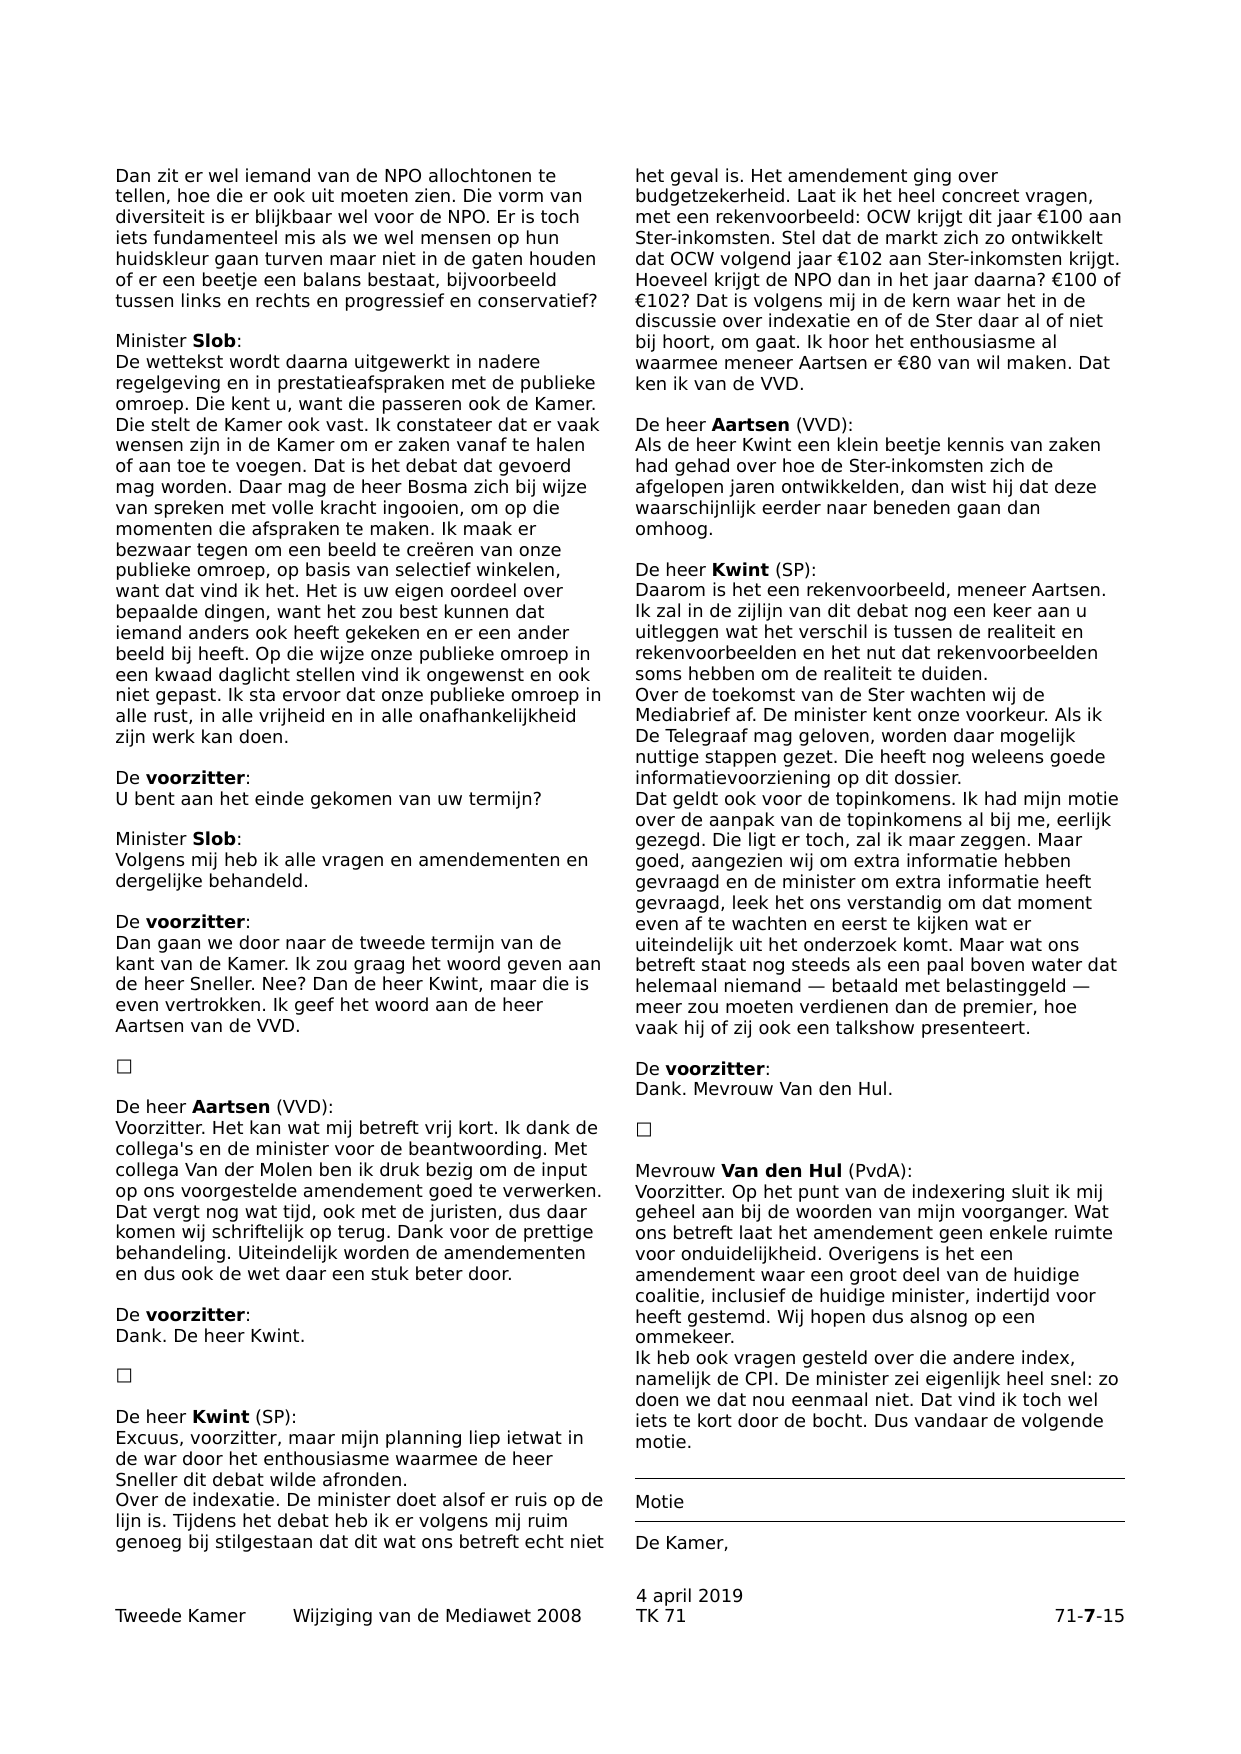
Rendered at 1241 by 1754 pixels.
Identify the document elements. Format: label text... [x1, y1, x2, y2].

text Dan gaan we door naar de tweede termijn van de kant van de Kamer. Ik zou graag het woord geven aan de heer Sneller. Nee? Dan de heer Kwint, maar die is even vertrokken. Ik geef het woord aan de heer Aartsen van de VVD. [115, 932, 605, 1037]
text Mevrouw Van den Hul (PvdA): [635, 1161, 1125, 1181]
text Minister Slob: [115, 331, 605, 352]
text De wettekst wordt daarna uitgewerkt in nadere regelgeving en in prestatieafspraken met de publieke omroep. Die kent u, want die passeren ook de Kamer. Die stelt de Kamer ook vast. Ik constateer dat er vaak wensen zijn in de Kamer om er zaken vanaf te halen of aan toe te voegen. Dat is het debat dat gevoerd mag worden. Daar mag de heer Bosma zich bij wijze van spreken met volle kracht ingooien, om op die momenten die afspraken te maken. Ik maak er bezwaar tegen om een beeld te creëren van onze publieke omroep, op basis van selectief winkelen, want dat vind ik het. Het is uw eigen oordeel over bepaalde dingen, want het zou best kunnen dat iemand anders ook heeft gekeken en er een ander beeld bij heeft. Op die wijze onze publieke omroep in een kwaad daglicht stellen vind ik ongewenst en ook niet gepast. Ik sta ervoor dat onze publieke omroep in alle rust, in alle vrijheid en in alle onafhankelijkheid zijn werk kan doen. [115, 352, 605, 748]
text Voorzitter. Het kan wat mij betreft vrij kort. Ik dank de collega's en de minister voor de beantwoording. Met collega Van der Molen ben ik druk bezig om de input op ons voorgestelde amendement goed te verwerken. Dat vergt nog wat tijd, ook met de juristen, dus daar komen wij schriftelijk op terug. Dank voor de prettige behandeling. Uiteindelijk worden de amendementen en dus ook de wet daar een stuk beter door. [115, 1118, 605, 1285]
text Over de indexatie. De minister doet alsof er ruis op de lijn is. Tijdens het debat heb ik er volgens mij ruim genoeg bij stilgestaan dat dit wat ons betreft echt niet [115, 1490, 605, 1553]
text Dan zit er wel iemand van de NPO allochtonen te tellen, hoe die er ook uit moeten zien. Die vorm van diversiteit is er blijkbaar wel voor de NPO. Er is toch iets fundamenteel mis als we wel mensen op hun huidskleur gaan turven maar niet in de gaten houden of er een beetje een balans bestaat, bijvoorbeeld tussen links en rechts en progressief en conservatief? [115, 165, 605, 311]
text De voorzitter: [635, 1058, 1125, 1079]
text De heer Kwint (SP): [635, 559, 1125, 580]
text U bent aan het einde gekomen van uw termijn? [115, 788, 605, 809]
text Volgens mij heb ik alle vragen en amendementen en dergelijke behandeld. [115, 850, 605, 892]
text Minister Slob: [115, 829, 605, 850]
text De voorzitter: [115, 912, 605, 932]
text Daarom is het een rekenvoorbeeld, meneer Aartsen. Ik zal in de zijlijn van dit debat nog een keer aan u uitleggen wat het verschil is tussen de realiteit en rekenvoorbeelden en het nut dat rekenvoorbeelden soms hebben om de realiteit te duiden. [635, 580, 1125, 684]
text De Kamer, [635, 1533, 1125, 1554]
text Als de heer Kwint een klein beetje kennis van zaken had gehad over hoe de Ster-inkomsten zich de afgelopen jaren ontwikkelden, dan wist hij dat deze waarschijnlijk eerder naar beneden gaan dan omhoog. [635, 435, 1125, 539]
text De voorzitter: [115, 1305, 605, 1325]
text Excuus, voorzitter, maar mijn planning liep ietwat in de war door het enthousiasme waarmee de heer Sneller dit debat wilde afronden. [115, 1428, 605, 1490]
text De voorzitter: [115, 768, 605, 788]
text Dat geldt ook voor de topinkomens. Ik had mijn motie over de aanpak van de topinkomens al bij me, eerlijk gezegd. Die ligt er toch, zal ik maar zeggen. Maar goed, aangezien wij om extra informatie hebben gevraagd en de minister om extra informatie heeft gevraagd, leek het ons verstandig om dat moment even af te wachten en eerst te kijken wat er uiteindelijk uit het onderzoek komt. Maar wat ons betreft staat nog steeds als een paal boven water dat helemaal niemand — betaald met belastinggeld — meer zou moeten verdienen dan de premier, hoe vaak hij of zij ook een talkshow presenteert. [635, 788, 1125, 1038]
text De heer Aartsen (VVD): [115, 1097, 605, 1118]
text Motie [635, 1492, 1125, 1513]
text Voorzitter. Op het punt van de indexering sluit ik mij geheel aan bij de woorden van mijn voorganger. Wat ons betreft laat het amendement geen enkele ruimte voor onduidelijkheid. Overigens is het een amendement waar een groot deel van de huidige coalitie, inclusief de huidige minister, indertijd voor heeft gestemd. Wij hopen dus alsnog op een ommekeer. [635, 1181, 1125, 1348]
text Ik heb ook vragen gesteld over die andere index, namelijk de CPI. De minister zei eigenlijk heel snel: zo doen we dat nou eenmaal niet. Dat vind ik toch wel iets te kort door de bocht. Dus vandaar de volgende motie. [635, 1348, 1125, 1452]
text De heer Kwint (SP): [115, 1407, 605, 1428]
text Over de toekomst van de Ster wachten wij de Mediabrief af. De minister kent onze voorkeur. Als ik De Telegraaf mag geloven, worden daar mogelijk nuttige stappen gezet. Die heeft nog weleens goede informatievoorziening op dit dossier. [635, 684, 1125, 788]
text ⬜ [115, 1366, 605, 1387]
text Dank. Mevrouw Van den Hul. [635, 1079, 1125, 1100]
text Dank. De heer Kwint. [115, 1325, 605, 1346]
text De heer Aartsen (VVD): [635, 414, 1125, 435]
text het geval is. Het amendement ging over budgetzekerheid. Laat ik het heel concreet vragen, met een rekenvoorbeeld: OCW krijgt dit jaar €100 aan Ster-inkomsten. Stel dat de markt zich zo ontwikkelt dat OCW volgend jaar €102 aan Ster-inkomsten krijgt. Hoeveel krijgt de NPO dan in het jaar daarna? €100 of €102? Dat is volgens mij in de kern waar het in de discussie over indexatie en of de Ster daar al of niet bij hoort, om gaat. Ik hoor het enthousiasme al waarmee meneer Aartsen er €80 van wil maken. Dat ken ik van de VVD. [635, 165, 1125, 394]
text ⬜ [635, 1120, 1125, 1141]
text ⬜ [115, 1057, 605, 1077]
